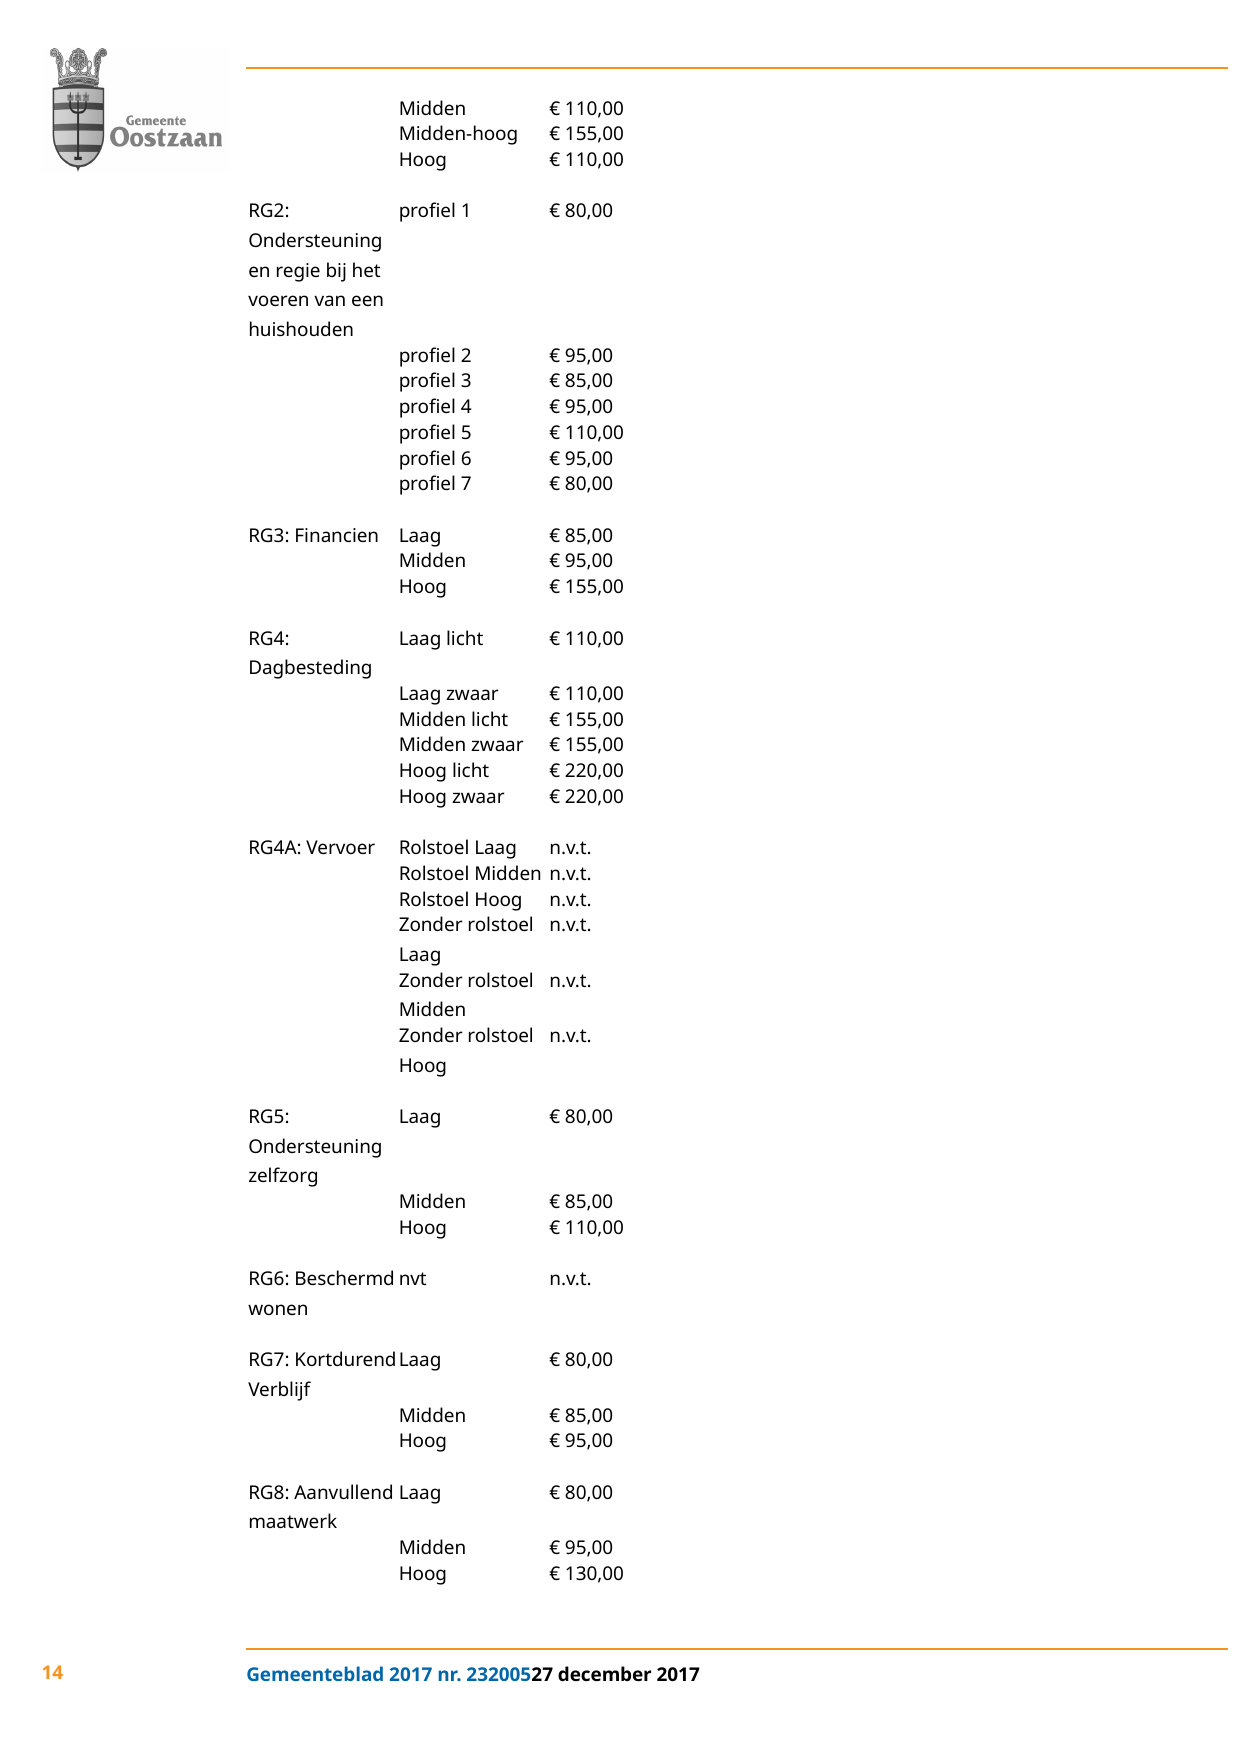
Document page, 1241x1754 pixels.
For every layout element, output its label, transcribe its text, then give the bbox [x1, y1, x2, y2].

table_cell Laag [399, 1103, 549, 1188]
table_cell [850, 809, 1001, 834]
table_cell [248, 732, 398, 757]
table_cell n.v.t. [549, 1265, 700, 1321]
table_cell [399, 1078, 549, 1103]
table_cell [248, 445, 398, 470]
table_cell [248, 496, 398, 522]
table_cell [248, 1453, 398, 1479]
table_cell Rolstoel Hoog [399, 886, 549, 912]
table_cell [399, 599, 549, 625]
table_cell € 155,00 [549, 732, 700, 757]
table_cell RG8: Aanvullend maatwerk [248, 1479, 398, 1534]
table_cell [248, 809, 398, 834]
table_cell € 80,00 [549, 198, 700, 342]
table_cell Hoog [399, 1214, 549, 1240]
table_cell [399, 1586, 549, 1611]
table_cell Laag [399, 1479, 549, 1534]
table_cell [248, 1586, 398, 1611]
table_cell [248, 1560, 398, 1586]
table_cell [248, 1534, 398, 1560]
table_cell [399, 1321, 549, 1346]
picture [41, 47, 231, 172]
table_cell [248, 393, 398, 419]
table_cell € 95,00 [549, 548, 700, 573]
table_cell RG7: Kortdurend Verblijf [248, 1346, 398, 1402]
table_cell € 95,00 [549, 1534, 700, 1560]
table_cell € 220,00 [549, 757, 700, 783]
table_cell [700, 809, 850, 834]
table_cell Midden [399, 1188, 549, 1214]
table_cell € 85,00 [549, 1402, 700, 1427]
table_cell n.v.t. [549, 860, 700, 886]
table_cell Midden [399, 1534, 549, 1560]
table_cell € 155,00 [549, 121, 700, 146]
table_cell Midden [399, 95, 549, 121]
table_cell € 95,00 [549, 393, 700, 419]
table_cell profiel 3 [399, 368, 549, 393]
table_cell [399, 809, 549, 834]
table_cell [248, 95, 398, 121]
table_cell Hoog [399, 1560, 549, 1586]
table_cell n.v.t. [549, 1022, 700, 1078]
table_cell € 80,00 [549, 1479, 700, 1534]
table_cell € 95,00 [549, 342, 700, 367]
table_cell RG6: Beschermd wonen [248, 1265, 398, 1321]
table_cell € 130,00 [549, 1560, 700, 1586]
table_cell [248, 860, 398, 886]
table_cell € 95,00 [549, 1428, 700, 1453]
table_cell [248, 121, 398, 146]
table_cell Laag [399, 522, 549, 548]
table_cell € 80,00 [549, 1346, 700, 1402]
table_cell [248, 146, 398, 172]
table_cell RG4A: Vervoer [248, 835, 398, 860]
table_cell [248, 368, 398, 393]
table_cell RG2: Ondersteuning en regie bij het voeren van een huishouden [248, 198, 398, 342]
table_cell [248, 1214, 398, 1240]
table_cell Hoog licht [399, 757, 549, 783]
table_cell [248, 470, 398, 496]
table_cell n.v.t. [549, 886, 700, 912]
table_cell [549, 1078, 700, 1103]
table_cell [248, 548, 398, 573]
table_cell [549, 1240, 700, 1265]
table_cell [248, 573, 398, 599]
table_cell RG3: Financien [248, 522, 398, 548]
table_cell [248, 967, 398, 1022]
table_cell € 155,00 [549, 706, 700, 732]
table_cell [248, 706, 398, 732]
table_cell € 110,00 [549, 95, 700, 121]
table_cell € 220,00 [549, 783, 700, 809]
table_cell Laag zwaar [399, 680, 549, 706]
table_cell Midden-hoog [399, 121, 549, 146]
table_cell € 85,00 [549, 522, 700, 548]
table_cell € 110,00 [549, 419, 700, 445]
table_cell [248, 1078, 398, 1103]
table_cell [248, 342, 398, 367]
table_cell Laag licht [399, 625, 549, 680]
table_cell [248, 680, 398, 706]
table_cell Zonder rolstoel Hoog [399, 1022, 549, 1078]
table_cell € 110,00 [549, 146, 700, 172]
table_cell [549, 496, 700, 522]
table_cell € 155,00 [549, 573, 700, 599]
table_cell profiel 6 [399, 445, 549, 470]
table_cell [549, 172, 700, 198]
table_cell RG5: Ondersteuning zelfzorg [248, 1103, 398, 1188]
table_cell [399, 172, 549, 198]
table_cell [248, 1428, 398, 1453]
table_cell [248, 1022, 398, 1078]
table_cell [549, 599, 700, 625]
table_cell [248, 1402, 398, 1427]
table_cell Midden [399, 1402, 549, 1427]
table_cell [248, 912, 398, 967]
table_cell Midden licht [399, 706, 549, 732]
table_cell [248, 419, 398, 445]
table_cell [248, 599, 398, 625]
table_cell Hoog zwaar [399, 783, 549, 809]
table_cell [248, 886, 398, 912]
table_cell [399, 1240, 549, 1265]
table_cell RG4: Dagbesteding [248, 625, 398, 680]
table_cell [549, 1453, 700, 1479]
table_cell € 80,00 [549, 1103, 700, 1188]
table_cell [248, 757, 398, 783]
table_cell Laag [399, 1346, 549, 1402]
table_cell [549, 1586, 700, 1611]
table_cell Midden zwaar [399, 732, 549, 757]
table_cell € 80,00 [549, 470, 700, 496]
table_cell Zonder rolstoel Laag [399, 912, 549, 967]
table_cell € 110,00 [549, 625, 700, 680]
table_cell profiel 5 [399, 419, 549, 445]
table_cell profiel 7 [399, 470, 549, 496]
table_cell [549, 1321, 700, 1346]
table_cell Hoog [399, 146, 549, 172]
table_cell [248, 783, 398, 809]
table_cell [248, 1188, 398, 1214]
table_cell Rolstoel Midden [399, 860, 549, 886]
table_cell [248, 172, 398, 198]
table_cell profiel 2 [399, 342, 549, 367]
table_cell € 110,00 [549, 680, 700, 706]
table_cell € 110,00 [549, 1214, 700, 1240]
table_cell Hoog [399, 1428, 549, 1453]
table_cell Hoog [399, 573, 549, 599]
table_cell € 85,00 [549, 368, 700, 393]
table_cell n.v.t. [549, 967, 700, 1022]
table_cell Zonder rolstoel Midden [399, 967, 549, 1022]
table_cell [248, 1240, 398, 1265]
table_cell [1001, 809, 1152, 834]
table_cell Midden [399, 548, 549, 573]
table_cell [248, 1321, 398, 1346]
table_cell n.v.t. [549, 835, 700, 860]
table_cell [399, 1453, 549, 1479]
table_cell profiel 1 [399, 198, 549, 342]
table_cell [399, 496, 549, 522]
table_cell € 85,00 [549, 1188, 700, 1214]
table_cell Rolstoel Laag [399, 835, 549, 860]
table_cell n.v.t. [549, 912, 700, 967]
table_cell nvt [399, 1265, 549, 1321]
table_cell [549, 809, 700, 834]
table_cell € 95,00 [549, 445, 700, 470]
table_cell profiel 4 [399, 393, 549, 419]
